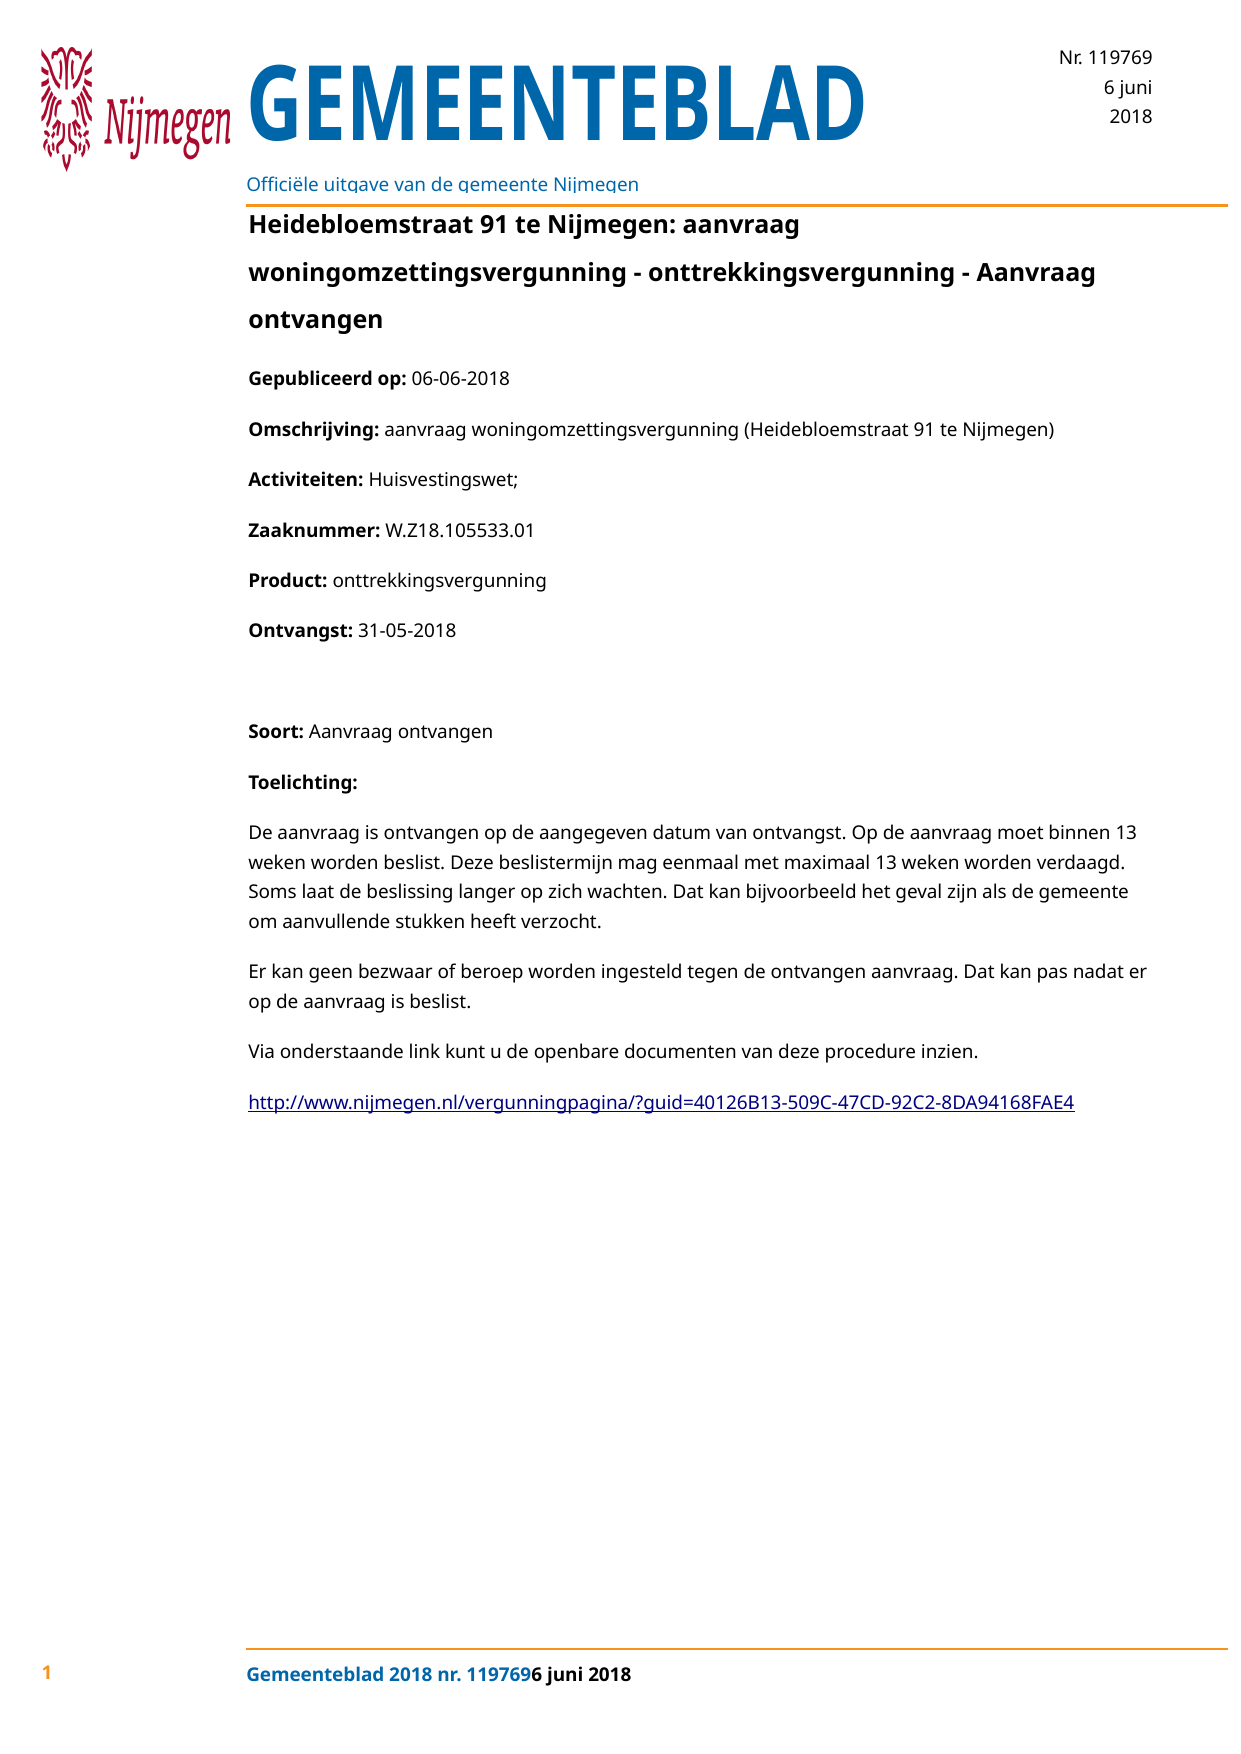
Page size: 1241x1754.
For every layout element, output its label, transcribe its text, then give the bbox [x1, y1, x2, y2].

text Omschrijving: aanvraag woningomzettingsvergunning (Heidebloemstraat 91 te Nijmegen) [248, 416, 1152, 442]
picture [41, 47, 231, 172]
text Soort: Aanvraag ontvangen [248, 718, 1152, 744]
text Product: onttrekkingsvergunning [248, 567, 1152, 593]
text Zaaknummer: W.Z18.105533.01 [248, 517, 1152, 542]
text Toelichting: [248, 769, 1152, 794]
text Heidebloemstraat 91 te Nijmegen: aanvraag woningomzettingsvergunning - onttrekkingsvergunning - Aanvraag ontvangen [248, 207, 1152, 336]
text Activiteiten: Huisvestingswet; [248, 466, 1152, 492]
text Ontvangst: 31-05-2018 [248, 618, 1152, 643]
text http://www.nijmegen.nl/vergunningpagina/?guid=40126B13-509C-47CD-92C2-8DA94168FAE4 [248, 1089, 1152, 1114]
text De aanvraag is ontvangen op de aangegeven datum van ontvangst. Op de aanvraag moet binnen 13 weken worden beslist. Deze beslistermijn mag eenmaal met maximaal 13 weken worden verdaagd. Soms laat de beslissing langer op zich wachten. Dat kan bijvoorbeeld het geval zijn als de gemeente om aanvullende stukken heeft verzocht. [248, 819, 1152, 934]
text Er kan geen bezwaar of beroep worden ingesteld tegen de ontvangen aanvraag. Dat kan pas nadat er op de aanvraag is beslist. [248, 958, 1152, 1014]
text Via onderstaande link kunt u de openbare documenten van deze procedure inzien. [248, 1038, 1152, 1064]
text Gepubliceerd op: 06-06-2018 [248, 366, 1152, 391]
